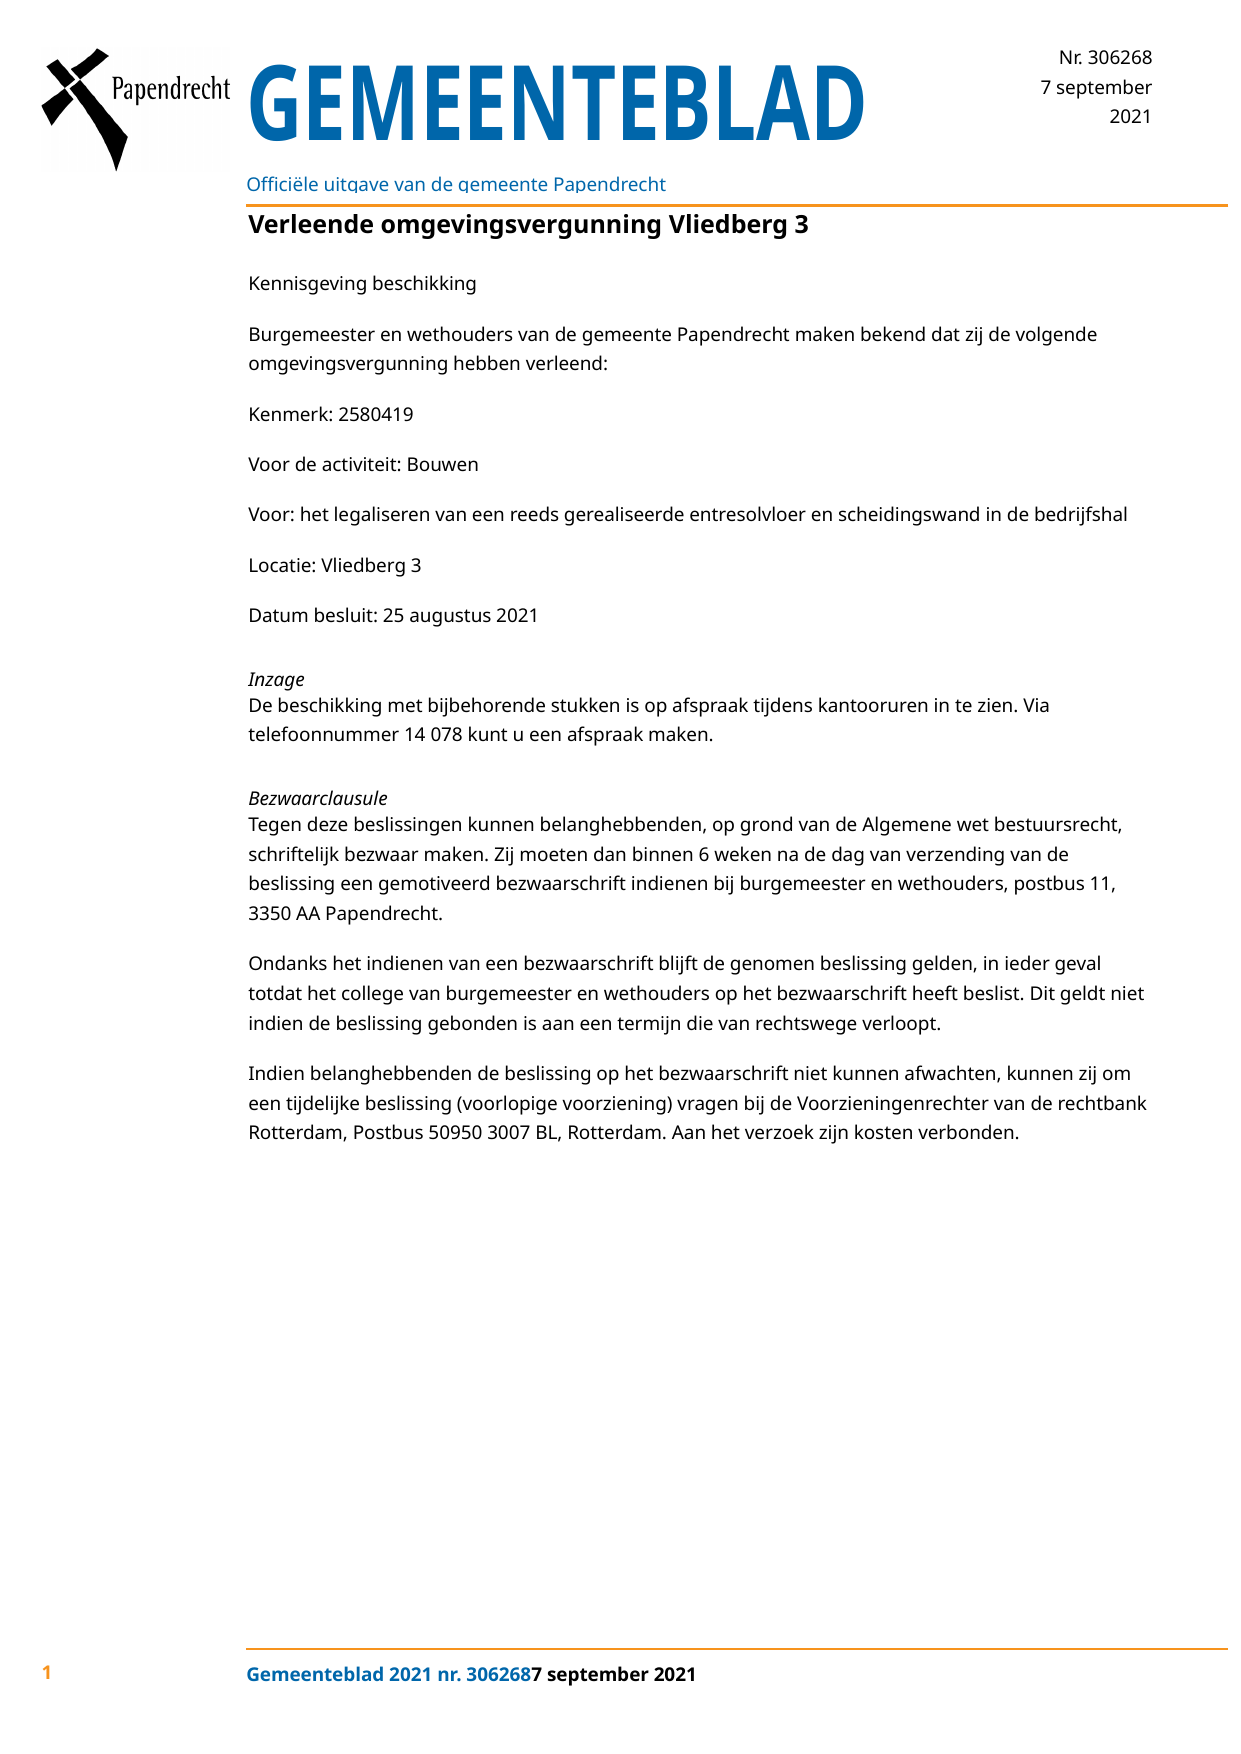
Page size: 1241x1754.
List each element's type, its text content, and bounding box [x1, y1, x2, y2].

text Datum besluit: 25 augustus 2021 [248, 602, 1152, 628]
text Inzage [248, 666, 1152, 692]
text Voor: het legaliseren van een reeds gerealiseerde entresolvloer en scheidingswand in de bedrijfshal [248, 502, 1152, 527]
text Kennisgeving beschikking [248, 270, 1152, 296]
text Indien belanghebbenden de beslissing op het bezwaarschrift niet kunnen afwachten, kunnen zij om een tijdelijke beslissing (voorlopige voorziening) vragen bij de Voorzieningenrechter van de rechtbank Rotterdam, Postbus 50950 3007 BL, Rotterdam. Aan het verzoek zijn kosten verbonden. [248, 1060, 1152, 1145]
text Bezwaarclausule [248, 786, 1152, 811]
text Burgemeester en wethouders van de gemeente Papendrecht maken bekend dat zij de volgende omgevingsvergunning hebben verleend: [248, 321, 1152, 376]
text Verleende omgevingsvergunning Vliedberg 3 [248, 207, 1152, 241]
text Ondanks het indienen van een bezwaarschrift blijft de genomen beslissing gelden, in ieder geval totdat het college van burgemeester en wethouders op het bezwaarschrift heeft beslist. Dit geldt niet indien de beslissing gebonden is aan een termijn die van rechtswege verloopt. [248, 951, 1152, 1035]
text Locatie: Vliedberg 3 [248, 552, 1152, 578]
text Voor de activiteit: Bouwen [248, 451, 1152, 477]
text Kenmerk: 2580419 [248, 401, 1152, 426]
picture [41, 47, 231, 172]
text Tegen deze beslissingen kunnen belanghebbenden, op grond van de Algemene wet bestuursrecht, schriftelijk bezwaar maken. Zij moeten dan binnen 6 weken na de dag van verzending van de beslissing een gemotiveerd bezwaarschrift indienen bij burgemeester en wethouders, postbus 11, 3350 AA Papendrecht. [248, 811, 1152, 926]
text De beschikking met bijbehorende stukken is op afspraak tijdens kantooruren in te zien. Via telefoonnummer 14 078 kunt u een afspraak maken. [248, 692, 1152, 747]
